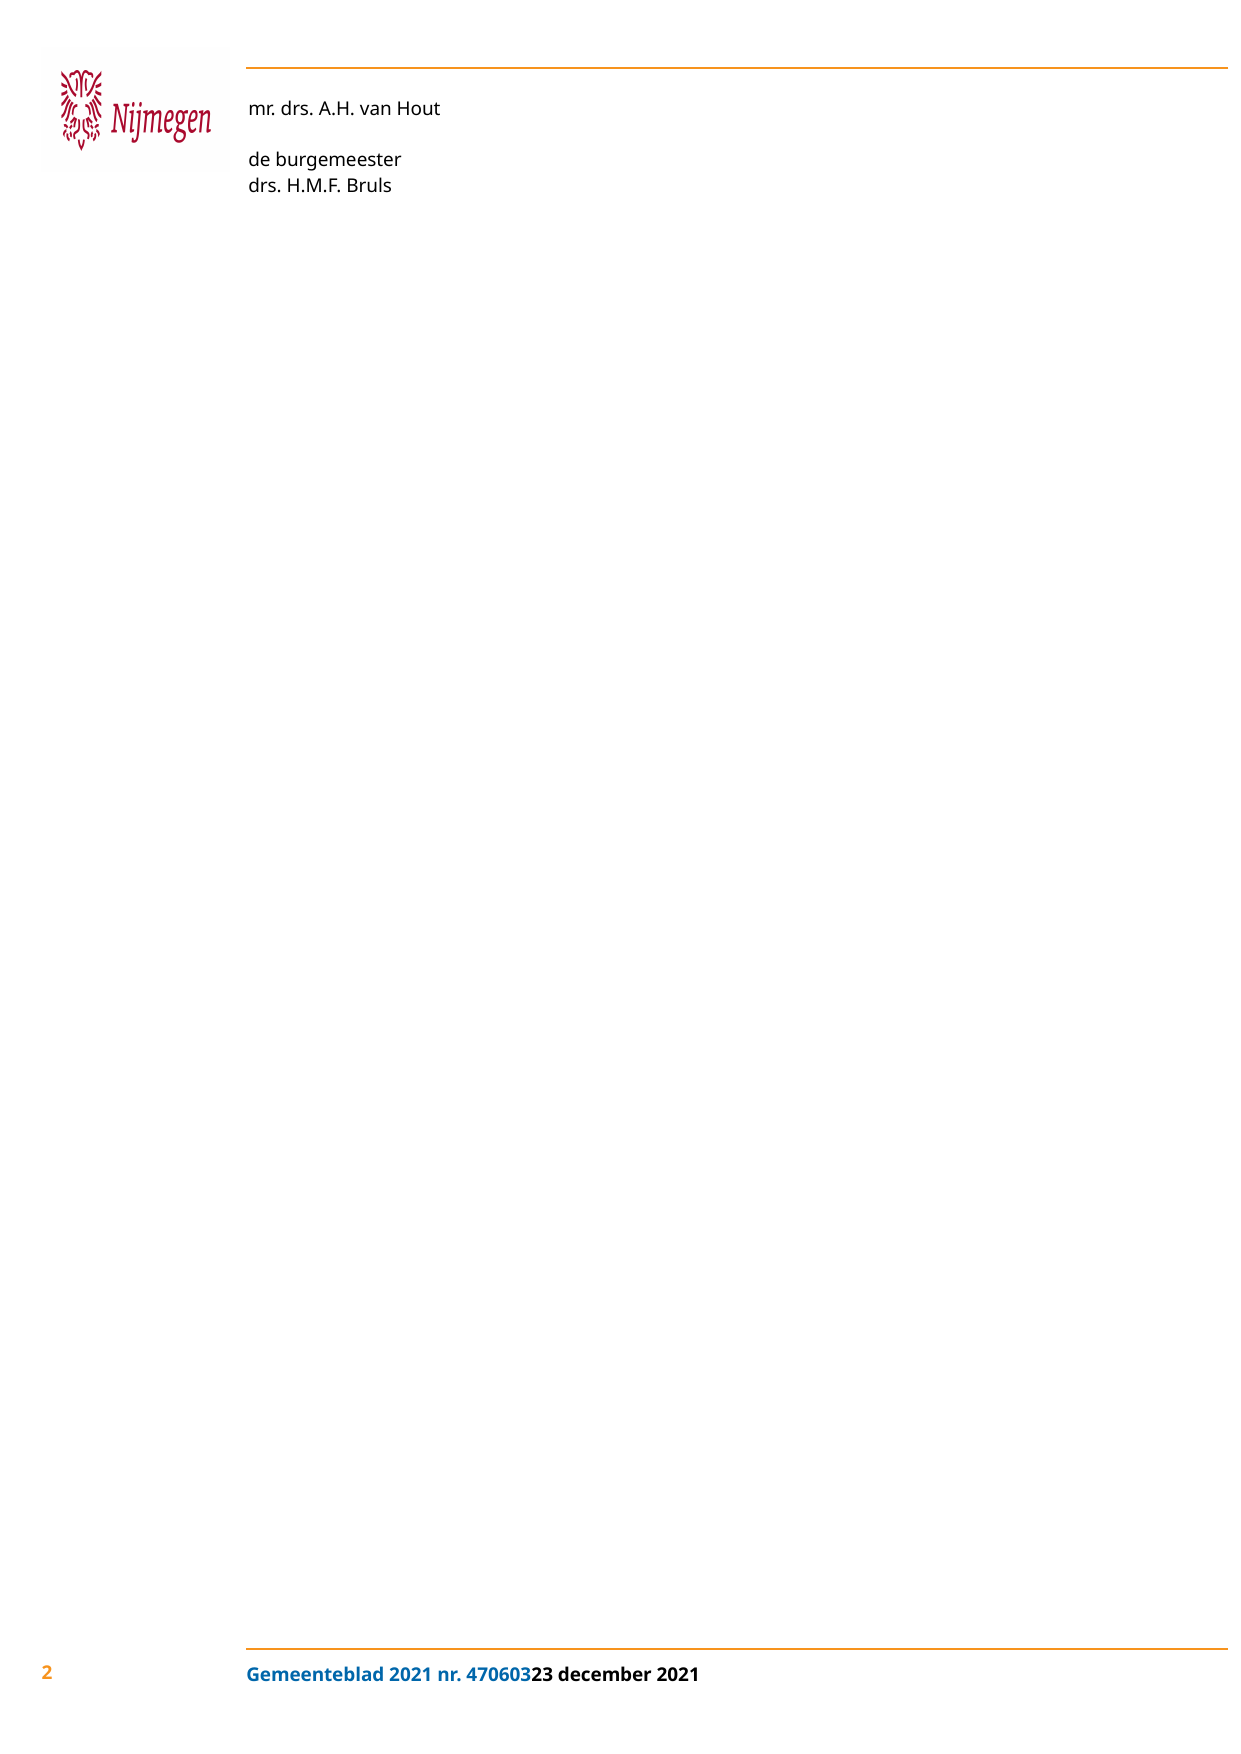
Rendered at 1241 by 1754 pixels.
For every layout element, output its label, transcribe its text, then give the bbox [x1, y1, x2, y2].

picture [41, 47, 231, 172]
text de burgemeester [248, 146, 1152, 172]
text mr. drs. A.H. van Hout [248, 95, 1152, 121]
text drs. H.M.F. Bruls [248, 172, 1152, 198]
